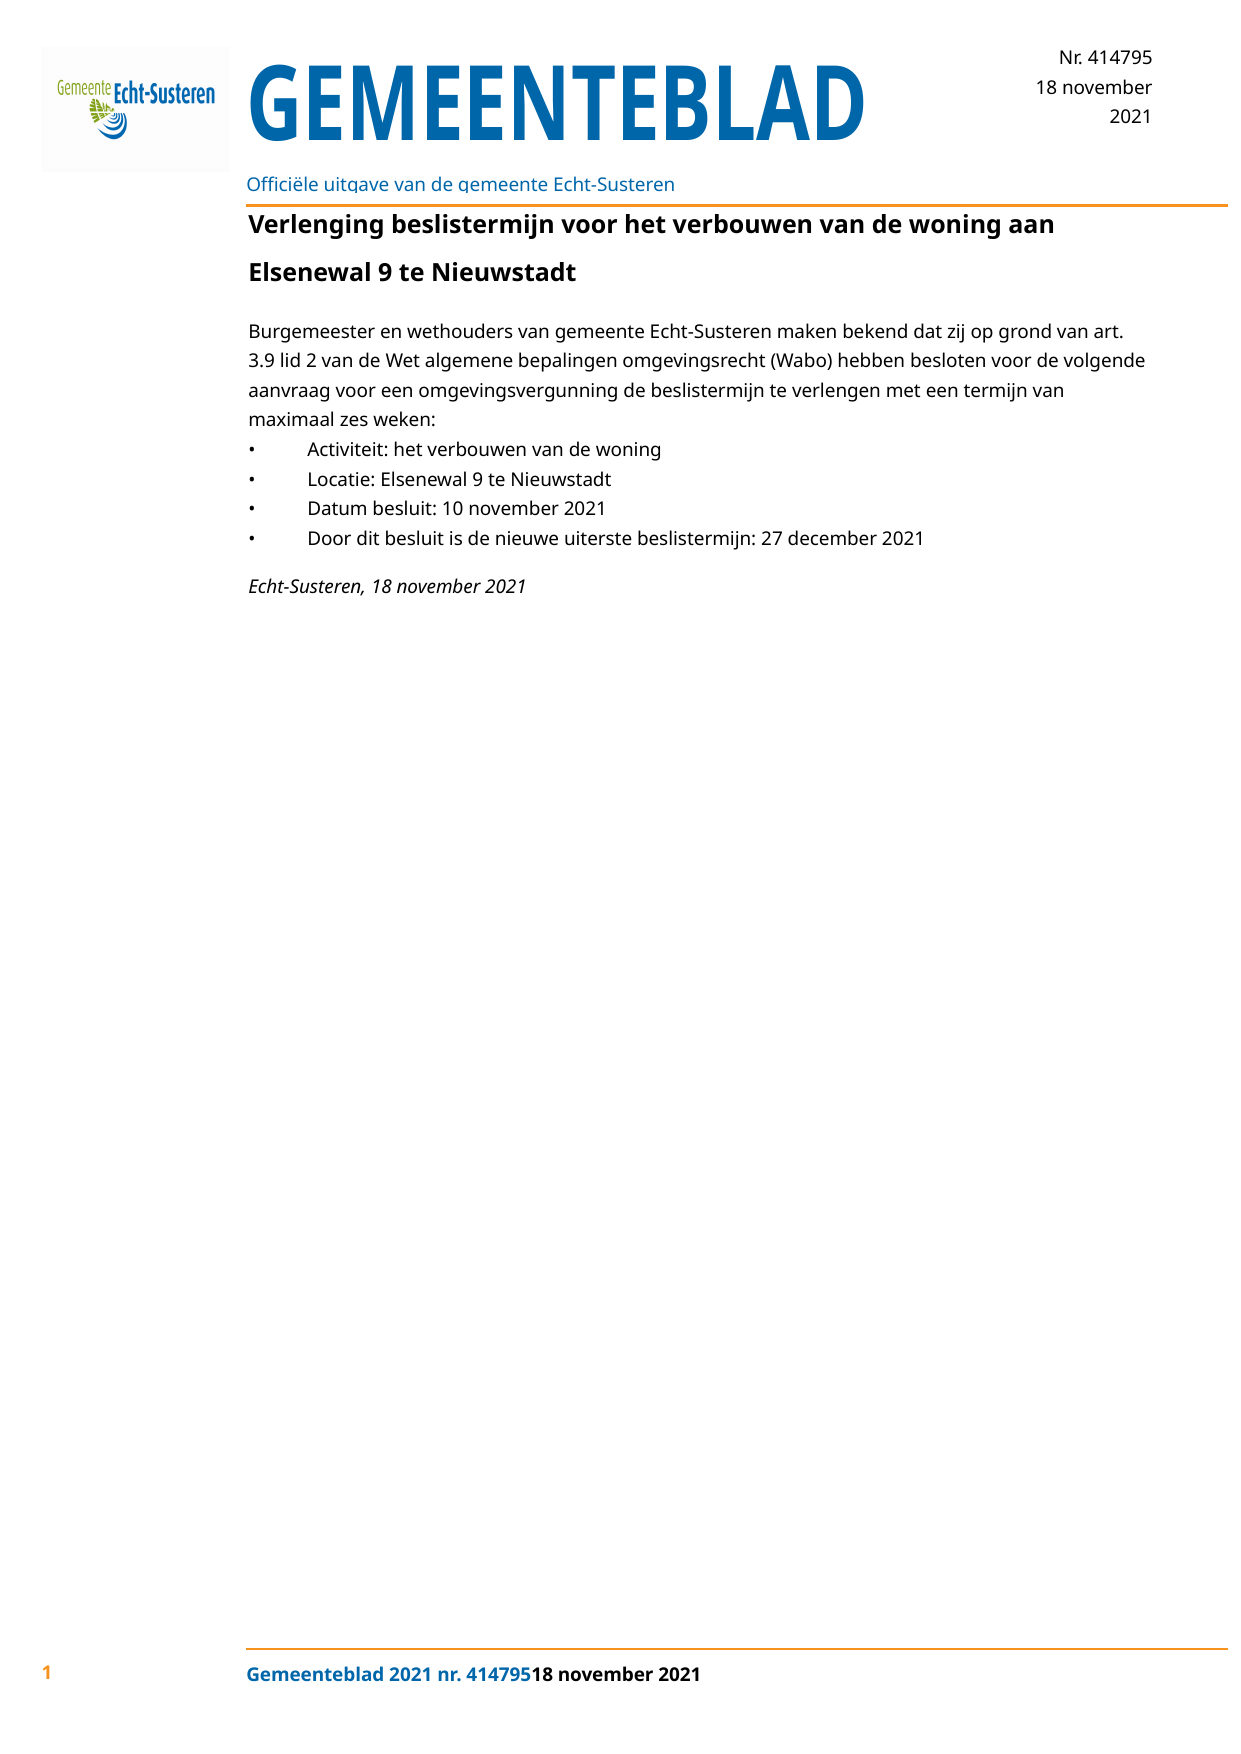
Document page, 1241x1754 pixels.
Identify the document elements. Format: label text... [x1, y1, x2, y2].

picture [41, 47, 231, 172]
text Burgemeester en wethouders van gemeente Echt-Susteren maken bekend dat zij op grond van art. 3.9 lid 2 van de Wet algemene bepalingen omgevingsrecht (Wabo) hebben besloten voor de volgende aanvraag voor een omgevingsvergunning de beslistermijn te verlengen met een termijn van maximaal zes weken: [248, 318, 1152, 432]
text Echt-Susteren, 18 november 2021 [248, 573, 1152, 598]
list Datum besluit: 10 november 2021 [248, 495, 1152, 521]
text Verlenging beslistermijn voor het verbouwen van de woning aan Elsenewal 9 te Nieuwstadt [248, 207, 1152, 288]
list Activiteit: het verbouwen van de woning [248, 436, 1152, 462]
list Locatie: Elsenewal 9 te Nieuwstadt [248, 466, 1152, 492]
list Door dit besluit is de nieuwe uiterste beslistermijn: 27 december 2021 [248, 525, 1152, 551]
